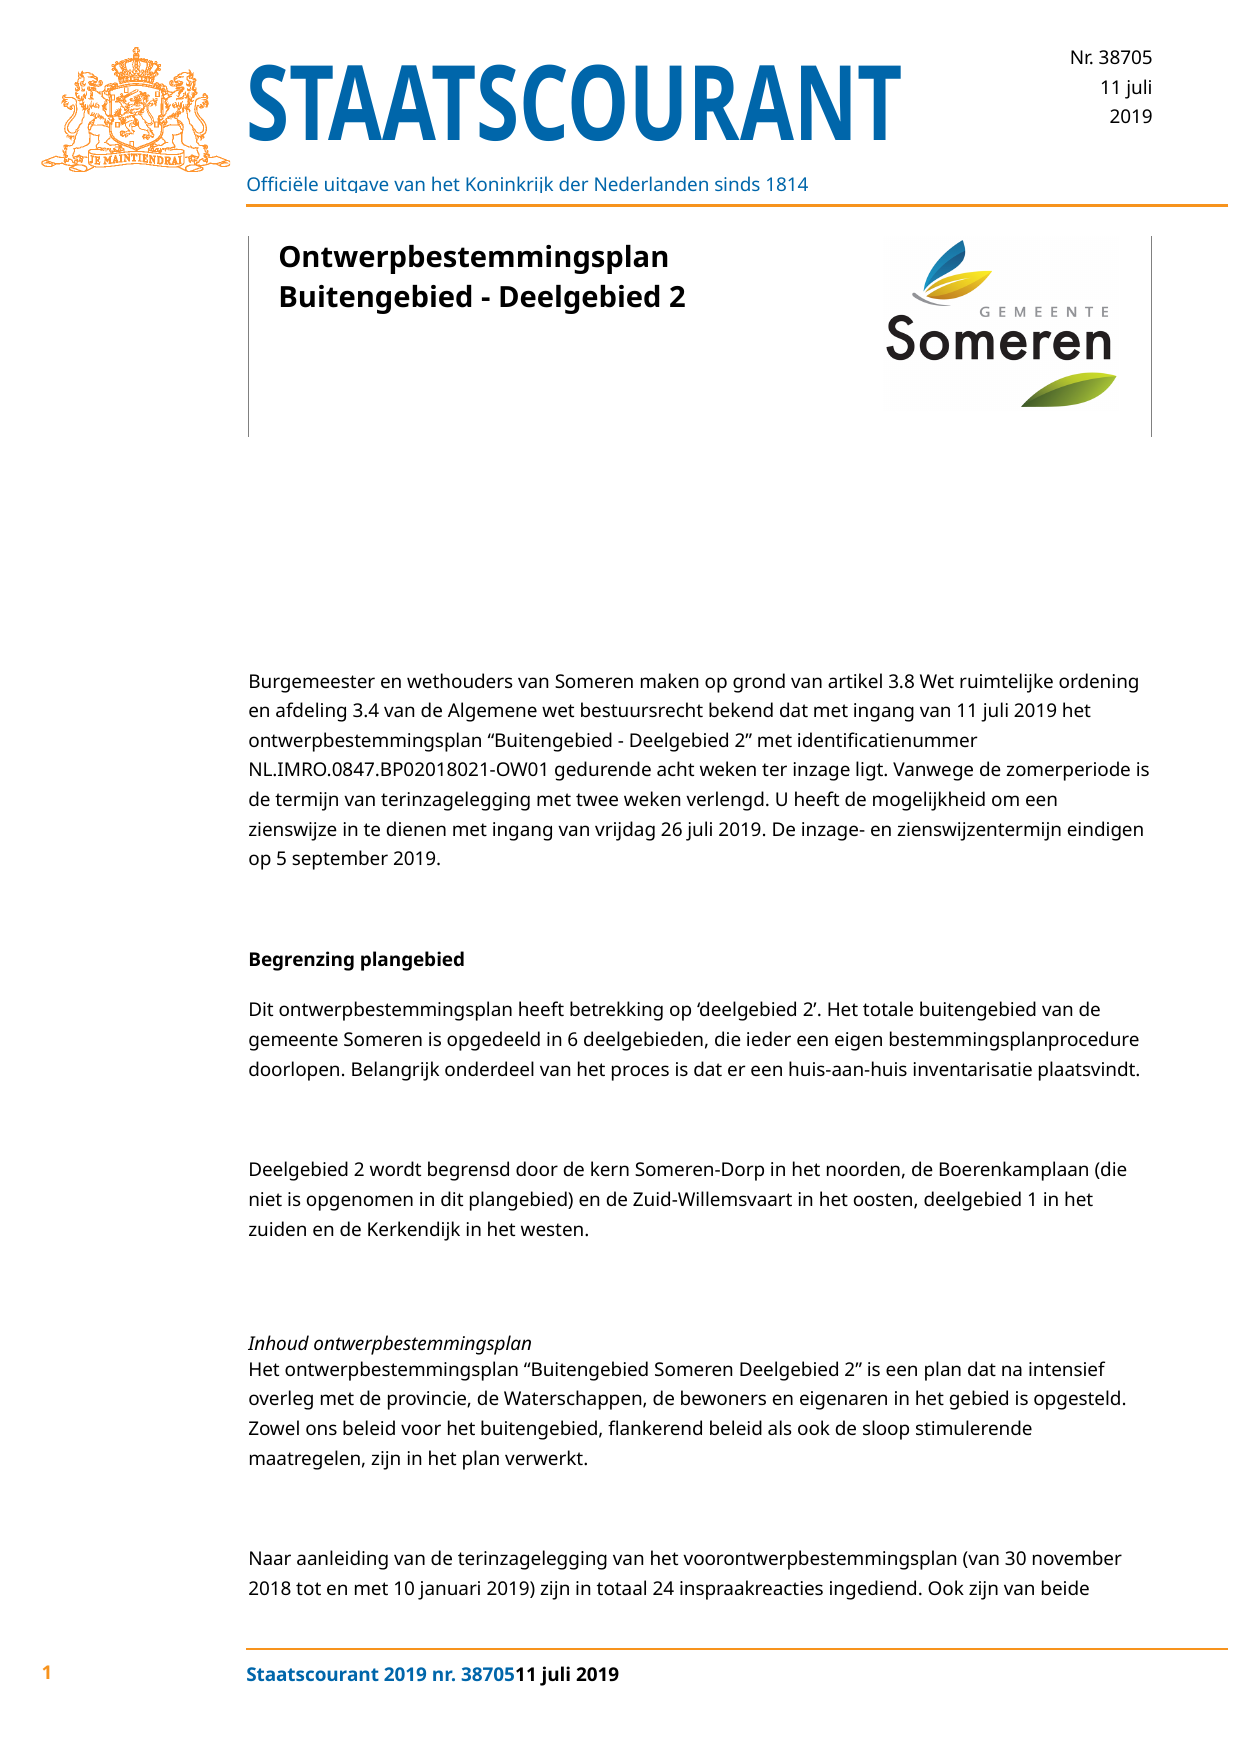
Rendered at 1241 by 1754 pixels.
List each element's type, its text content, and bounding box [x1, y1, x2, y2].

picture [41, 47, 231, 172]
text Naar aanleiding van de terinzagelegging van het voorontwerpbestemmingsplan (van 30 november 2018 tot en met 10 januari 2019) zijn in totaal 24 inspraakreacties ingediend. Ook zijn van beide [248, 1546, 1152, 1601]
text Deelgebied 2 wordt begrensd door de kern Someren-Dorp in het noorden, de Boerenkamplaan (die niet is opgenomen in dit plangebied) en de Zuid-Willemsvaart in het oosten, deelgebied 1 in het zuiden en de Kerkendijk in het westen. [248, 1157, 1152, 1242]
text Begrenzing plangebied [248, 946, 1152, 972]
picture [882, 236, 1119, 411]
text Inhoud ontwerpbestemmingsplan [248, 1330, 1152, 1356]
table_header [850, 236, 1151, 437]
text Dit ontwerpbestemmingsplan heeft betrekking op ‘deelgebied 2’. Het totale buitengebied van de gemeente Someren is opgedeeld in 6 deelgebieden, die ieder een eigen bestemmingsplanprocedure doorlopen. Belangrijk onderdeel van het proces is dat er een huis-aan-huis inventarisatie plaatsvindt. [248, 997, 1152, 1082]
text Het ontwerpbestemmingsplan “Buitengebied Someren Deelgebied 2” is een plan dat na intensief overleg met de provincie, de Waterschappen, de bewoners en eigenaren in het gebied is opgesteld. Zowel ons beleid voor het buitengebied, flankerend beleid als ook de sloop stimulerende maatregelen, zijn in het plan verwerkt. [248, 1356, 1152, 1470]
table_header Ontwerpbestemmingsplan Buitengebied - Deelgebied 2 [249, 236, 850, 437]
text Burgemeester en wethouders van Someren maken op grond van artikel 3.8 Wet ruimtelijke ordening en afdeling 3.4 van de Algemene wet bestuursrecht bekend dat met ingang van 11 juli 2019 het ontwerpbestemmingsplan “Buitengebied - Deelgebied 2” met identificatienummer NL.IMRO.0847.BP02018021-OW01 gedurende acht weken ter inzage ligt. Vanwege de zomerperiode is de termijn van terinzagelegging met twee weken verlengd. U heeft de mogelijkheid om een zienswijze in te dienen met ingang van vrijdag 26 juli 2019. De inzage- en zienswijzentermijn eindigen op 5 september 2019. [248, 668, 1152, 871]
